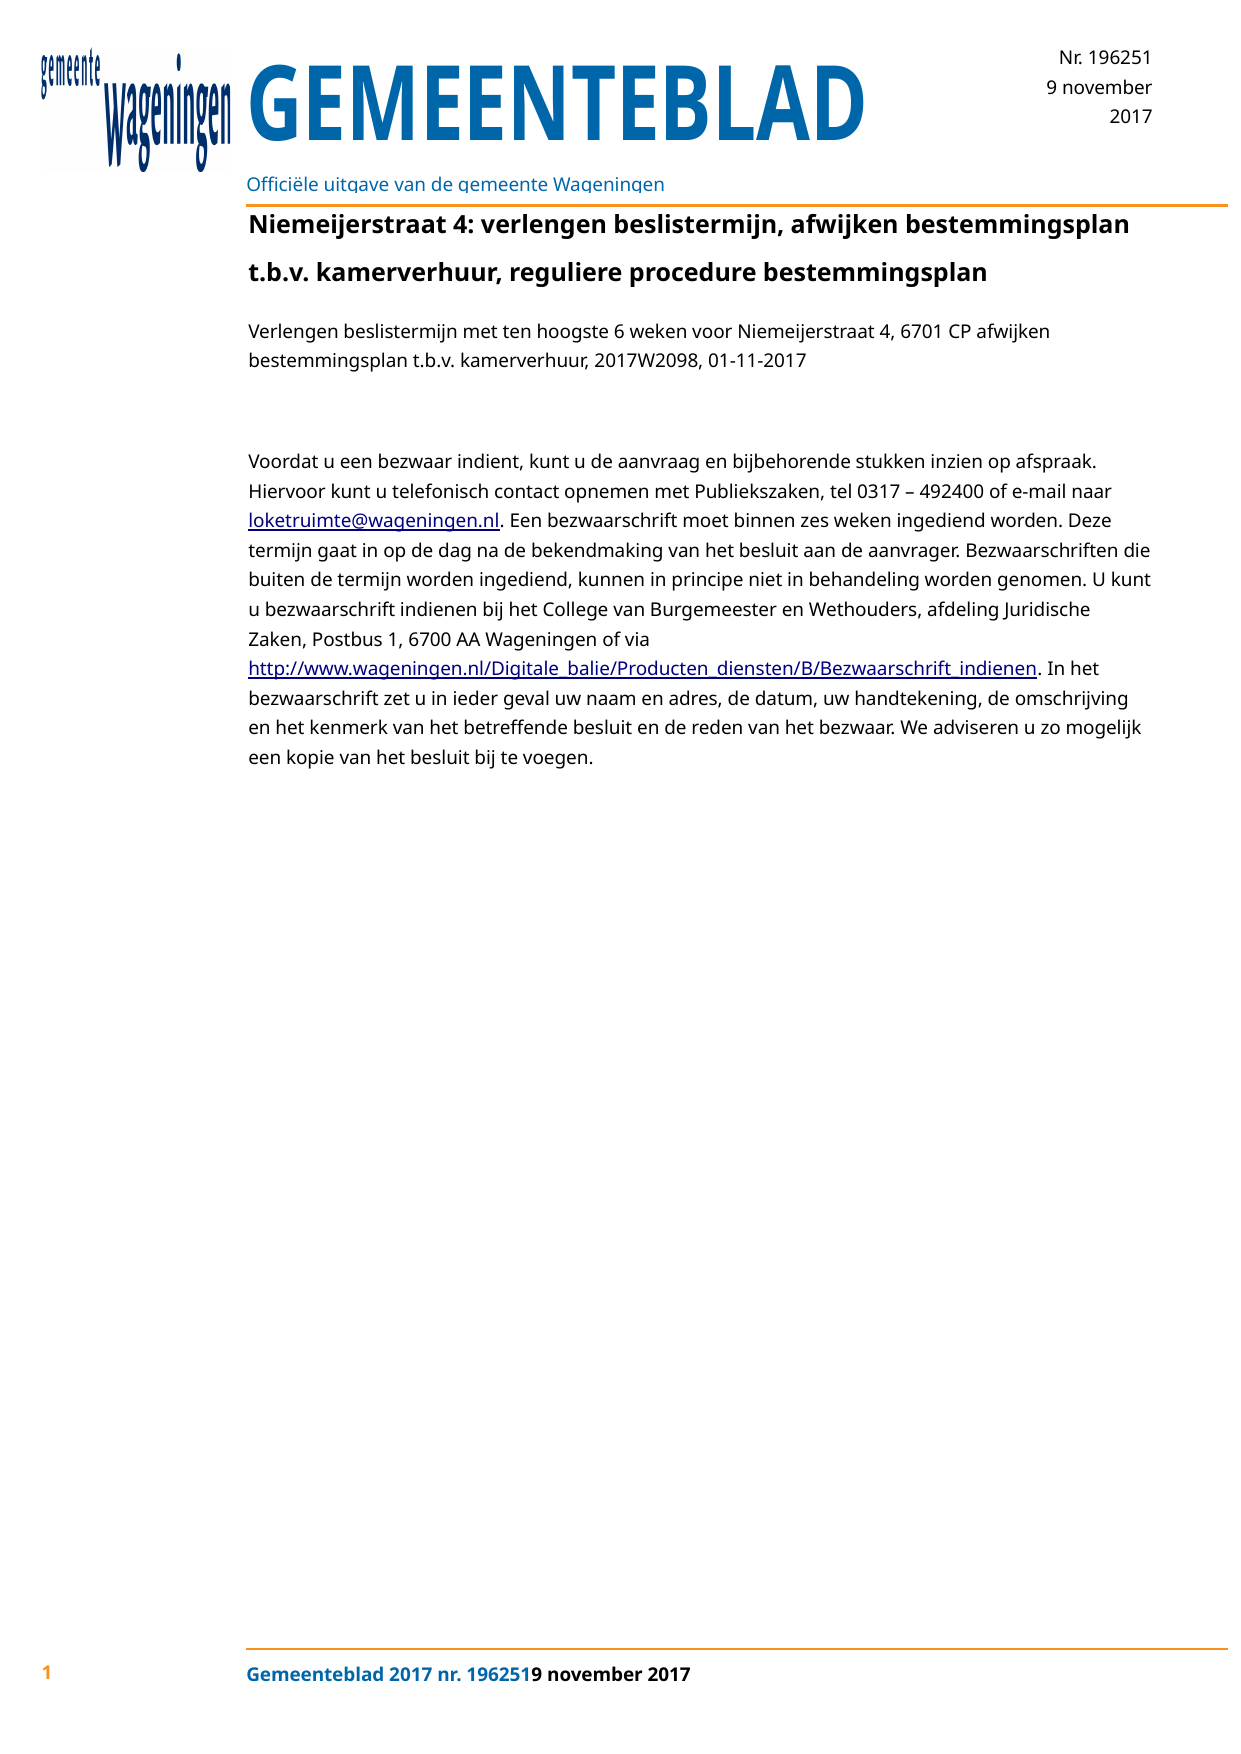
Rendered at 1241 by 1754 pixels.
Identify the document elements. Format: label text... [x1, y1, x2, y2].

text Verlengen beslistermijn met ten hoogste 6 weken voor Niemeijerstraat 4, 6701 CP afwijken bestemmingsplan t.b.v. kamerverhuur, 2017W2098, 01-11-2017 [248, 318, 1152, 373]
text Voordat u een bezwaar indient, kunt u de aanvraag en bijbehorende stukken inzien op afspraak. Hiervoor kunt u telefonisch contact opnemen met Publiekszaken, tel 0317 – 492400 of e-mail naar loketruimte@wageningen.nl. Een bezwaarschrift moet binnen zes weken ingediend worden. Deze termijn gaat in op de dag na de bekendmaking van het besluit aan de aanvrager. Bezwaarschriften die buiten de termijn worden ingediend, kunnen in principe niet in behandeling worden genomen. U kunt u bezwaarschrift indienen bij het College van Burgemeester en Wethouders, afdeling Juridische Zaken, Postbus 1, 6700 AA Wageningen of via http://www.wageningen.nl/Digitale_balie/Producten_diensten/B/Bezwaarschrift_indienen. In het bezwaarschrift zet u in ieder geval uw naam en adres, de datum, uw handtekening, de omschrijving en het kenmerk van het betreffende besluit en de reden van het bezwaar. We adviseren u zo mogelijk een kopie van het besluit bij te voegen. [248, 448, 1152, 770]
text Niemeijerstraat 4: verlengen beslistermijn, afwijken bestemmingsplan t.b.v. kamerverhuur, reguliere procedure bestemmingsplan [248, 207, 1152, 288]
picture [41, 47, 231, 172]
